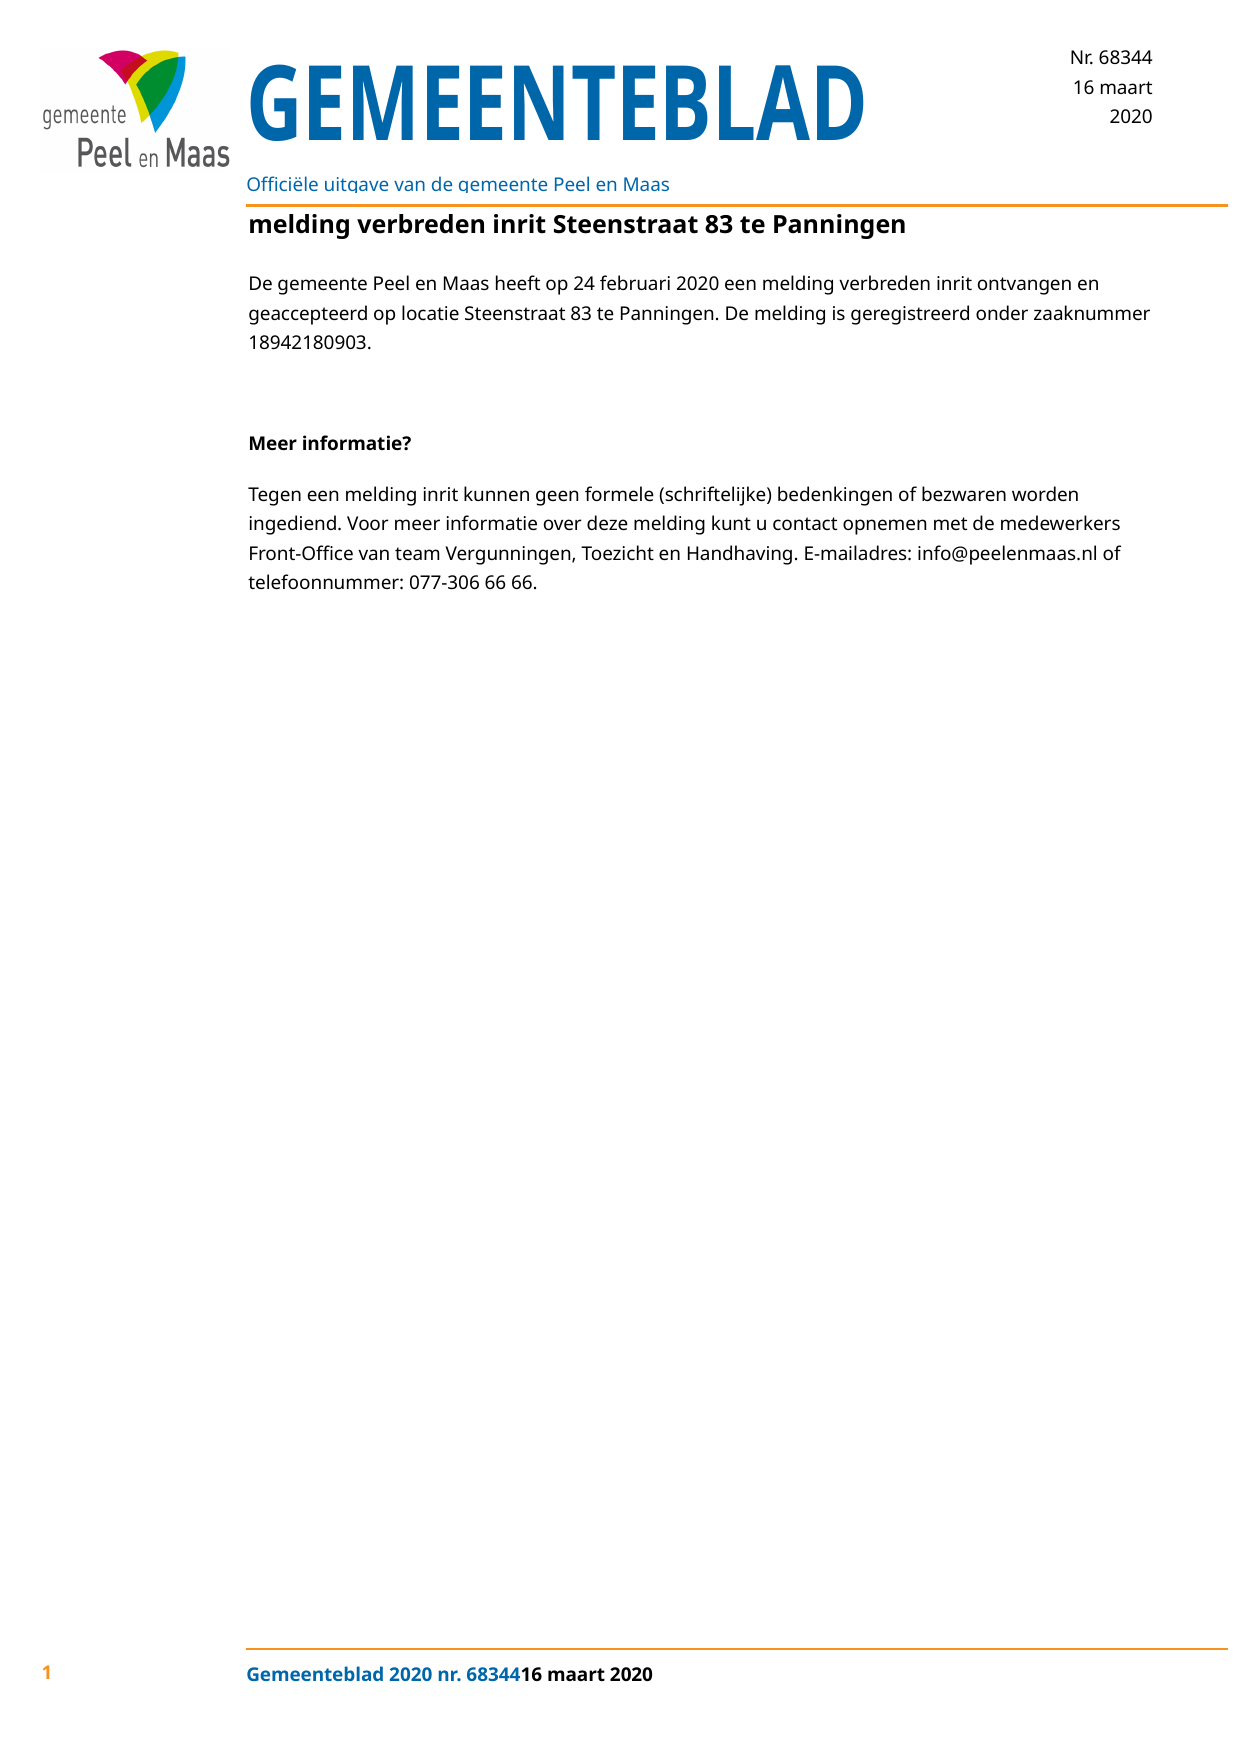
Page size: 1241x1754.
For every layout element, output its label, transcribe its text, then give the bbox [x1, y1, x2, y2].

text melding verbreden inrit Steenstraat 83 te Panningen [248, 207, 1152, 241]
text Meer informatie? [248, 430, 1152, 456]
text De gemeente Peel en Maas heeft op 24 februari 2020 een melding verbreden inrit ontvangen en geaccepteerd op locatie Steenstraat 83 te Panningen. De melding is geregistreerd onder zaaknummer 18942180903. [248, 270, 1152, 355]
text Tegen een melding inrit kunnen geen formele (schriftelijke) bedenkingen of bezwaren worden ingediend. Voor meer informatie over deze melding kunt u contact opnemen met de medewerkers Front-Office van team Vergunningen, Toezicht en Handhaving. E-mailadres: info@peelenmaas.nl of telefoonnummer: 077-306 66 66. [248, 481, 1152, 595]
picture [41, 47, 231, 172]
